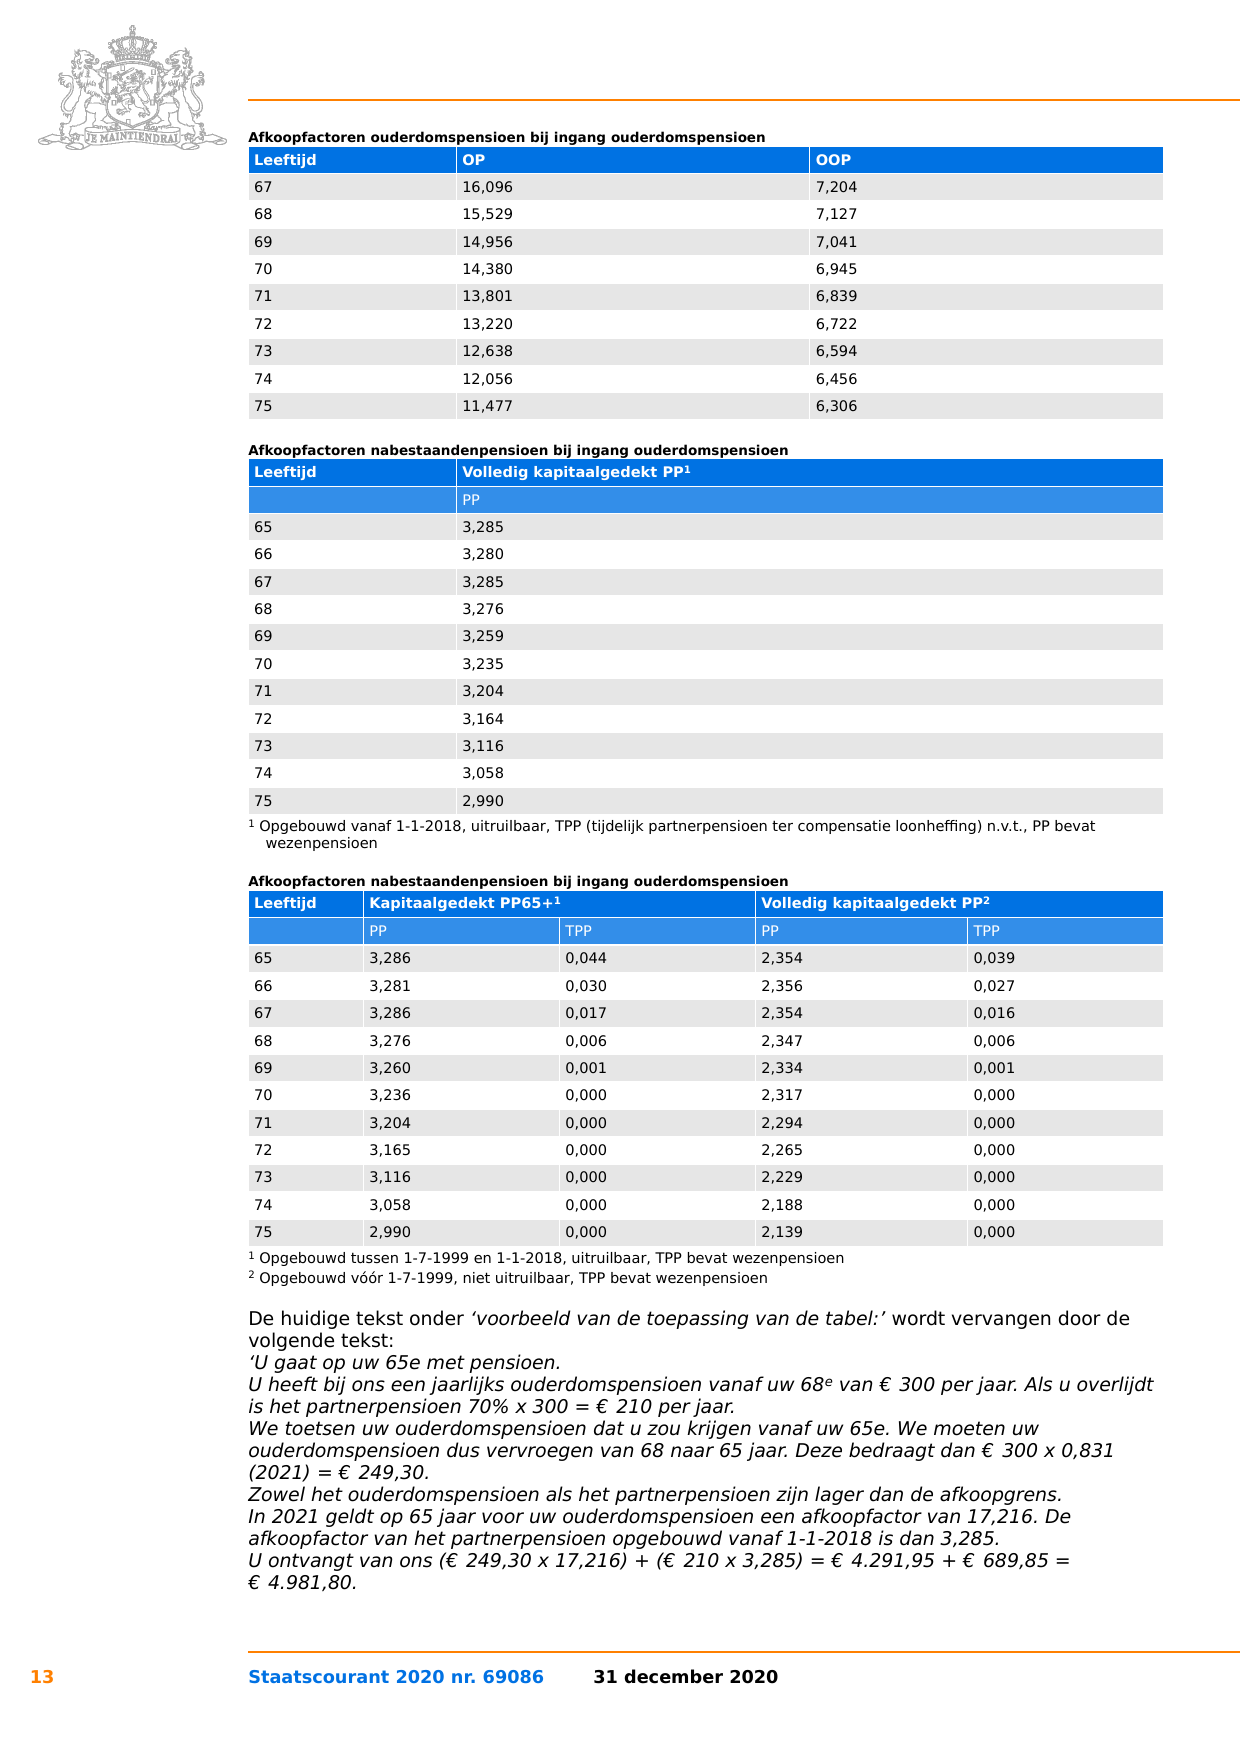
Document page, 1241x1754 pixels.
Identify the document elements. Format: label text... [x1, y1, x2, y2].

table_cell 3,165 [364, 1137, 559, 1164]
table_cell Leeftijd [249, 891, 363, 917]
table_cell [249, 918, 363, 944]
table_cell 0,000 [968, 1137, 1163, 1164]
table_cell 11,477 [457, 393, 809, 419]
table_cell PP [756, 918, 967, 944]
table_cell 70 [249, 651, 456, 677]
table_cell 3,204 [457, 679, 1163, 705]
table_cell 0,044 [560, 946, 755, 972]
table_cell 3,286 [364, 1000, 559, 1027]
table_cell 3,236 [364, 1083, 559, 1109]
text U heeft bij ons een jaarlijks ouderdomspensioen vanaf uw 68e van € 300 per jaar. Als u overlijdt is het partnerpensioen 70% x 300 = € 210 per jaar. [248, 1374, 1163, 1418]
table_cell 0,001 [968, 1055, 1163, 1081]
table_cell 2,317 [756, 1083, 967, 1109]
text ‘U gaat op uw 65e met pensioen. [248, 1352, 1163, 1374]
table_cell 69 [249, 1055, 363, 1081]
table_cell 0,006 [560, 1028, 755, 1054]
table_cell 0,000 [968, 1165, 1163, 1191]
table_cell 0,000 [560, 1192, 755, 1218]
text We toetsen uw ouderdomspensioen dat u zou krijgen vanaf uw 65e. We moeten uw ouderdomspensioen dus vervroegen van 68 naar 65 jaar. Deze bedraagt dan € 300 x 0,831 (2021) = € 249,30. [248, 1418, 1163, 1484]
table_cell 3,281 [364, 973, 559, 999]
table_cell 14,380 [457, 256, 809, 283]
table_cell 6,456 [810, 366, 1163, 392]
table_cell Kapitaalgedekt PP65+1 [364, 891, 755, 917]
table_cell 1 Opgebouwd vanaf 1-1-2018, uitruilbaar, TPP (tijdelijk partnerpensioen ter compensatie loonheffing) n.v.t., PP bevat wezenpensioen [248, 815, 1163, 852]
table_cell 7,204 [810, 174, 1163, 200]
table_cell 12,638 [457, 339, 809, 365]
table_cell 2,229 [756, 1165, 967, 1191]
table_cell 2,356 [756, 973, 967, 999]
table_cell 3,280 [457, 541, 1163, 568]
table_cell 0,030 [560, 973, 755, 999]
table_cell 66 [249, 973, 363, 999]
table_cell TPP [968, 918, 1163, 944]
table_cell 67 [249, 174, 456, 200]
table_cell OP [457, 147, 809, 173]
table_header Afkoopfactoren nabestaandenpensioen bij ingang ouderdomspensioen [248, 874, 1163, 890]
table_cell 13,801 [457, 284, 809, 310]
table_cell 0,000 [968, 1083, 1163, 1109]
table_cell 73 [249, 1165, 363, 1191]
text De huidige tekst onder ‘voorbeeld van de toepassing van de tabel:’ wordt vervangen door de volgende tekst: [248, 1308, 1163, 1352]
table_cell 3,285 [457, 514, 1163, 540]
table_cell 14,956 [457, 229, 809, 255]
text U ontvangt van ons (€ 249,30 x 17,216) + (€ 210 x 3,285) = € 4.291,95 + € 689,85 = € 4.981,80. [248, 1550, 1163, 1594]
table_cell 0,001 [560, 1055, 755, 1081]
table_cell OOP [810, 147, 1163, 173]
picture [38, 25, 227, 150]
table_cell 1 Opgebouwd tussen 1-7-1999 en 1-1-2018, uitruilbaar, TPP bevat wezenpensioen 2 Opgebouwd vóór 1-7-1999, niet uitruilbaar, TPP bevat wezenpensioen [248, 1247, 1163, 1286]
table_cell PP [364, 918, 559, 944]
table_cell 16,096 [457, 174, 809, 200]
table_cell 71 [249, 284, 456, 310]
table_cell 70 [249, 1083, 363, 1109]
table_cell 0,000 [560, 1110, 755, 1136]
table_cell 68 [249, 596, 456, 623]
table_cell PP [457, 487, 1163, 513]
table_cell 68 [249, 201, 456, 228]
table_cell 2,265 [756, 1137, 967, 1164]
table_cell 3,058 [364, 1192, 559, 1218]
table_cell 71 [249, 679, 456, 705]
table_cell 73 [249, 339, 456, 365]
table_cell 0,017 [560, 1000, 755, 1027]
table_cell Leeftijd [249, 459, 456, 486]
table_cell 6,722 [810, 311, 1163, 337]
table_header Afkoopfactoren ouderdomspensioen bij ingang ouderdomspensioen [248, 130, 1163, 146]
table_cell 75 [249, 788, 456, 814]
table_cell 2,990 [364, 1220, 559, 1246]
table_cell 74 [249, 366, 456, 392]
table_cell 74 [249, 1192, 363, 1218]
table_cell 6,306 [810, 393, 1163, 419]
table_cell 0,000 [560, 1083, 755, 1109]
table_cell 3,204 [364, 1110, 559, 1136]
table_cell 3,285 [457, 569, 1163, 595]
table_cell 72 [249, 311, 456, 337]
table_cell 3,164 [457, 706, 1163, 732]
table_cell Leeftijd [249, 147, 456, 173]
table_cell 0,000 [968, 1192, 1163, 1218]
table_cell 3,286 [364, 946, 559, 972]
table_cell 3,276 [457, 596, 1163, 623]
text In 2021 geldt op 65 jaar voor uw ouderdomspensioen een afkoopfactor van 17,216. De afkoopfactor van het partnerpensioen opgebouwd vanaf 1-1-2018 is dan 3,285. [248, 1506, 1163, 1550]
table_cell 0,039 [968, 946, 1163, 972]
table_cell Volledig kapitaalgedekt PP2 [756, 891, 1163, 917]
table_cell 68 [249, 1028, 363, 1054]
table_cell 70 [249, 256, 456, 283]
table_cell 6,839 [810, 284, 1163, 310]
table_cell 65 [249, 946, 363, 972]
table_cell TPP [560, 918, 755, 944]
table_cell 0,016 [968, 1000, 1163, 1027]
table_cell 2,294 [756, 1110, 967, 1136]
table_cell 2,334 [756, 1055, 967, 1081]
table_cell 0,000 [560, 1165, 755, 1191]
table_cell 2,354 [756, 1000, 967, 1027]
table_cell 0,006 [968, 1028, 1163, 1054]
table_header Afkoopfactoren nabestaandenpensioen bij ingang ouderdomspensioen [248, 443, 1163, 458]
table_cell 72 [249, 1137, 363, 1164]
table_cell 3,116 [364, 1165, 559, 1191]
table_cell 3,058 [457, 761, 1163, 787]
table_cell 2,188 [756, 1192, 967, 1218]
table_cell 3,276 [364, 1028, 559, 1054]
table_cell Volledig kapitaalgedekt PP1 [457, 459, 1163, 486]
table_cell 67 [249, 569, 456, 595]
table_cell 6,594 [810, 339, 1163, 365]
table_cell 15,529 [457, 201, 809, 228]
text Zowel het ouderdomspensioen als het partnerpensioen zijn lager dan de afkoopgrens. [248, 1484, 1163, 1506]
table_cell 67 [249, 1000, 363, 1027]
table_cell 65 [249, 514, 456, 540]
table_cell 71 [249, 1110, 363, 1136]
table_cell 12,056 [457, 366, 809, 392]
table_cell 3,235 [457, 651, 1163, 677]
table_cell 75 [249, 1220, 363, 1246]
table_cell 0,000 [560, 1220, 755, 1246]
table_cell 0,027 [968, 973, 1163, 999]
table_cell 7,041 [810, 229, 1163, 255]
table_cell 0,000 [560, 1137, 755, 1164]
table_cell 13,220 [457, 311, 809, 337]
table_cell 73 [249, 733, 456, 759]
table_cell 2,347 [756, 1028, 967, 1054]
table_cell 3,259 [457, 624, 1163, 650]
table_cell 3,260 [364, 1055, 559, 1081]
table_cell 66 [249, 541, 456, 568]
table_cell 72 [249, 706, 456, 732]
table_cell 69 [249, 624, 456, 650]
table_cell 7,127 [810, 201, 1163, 228]
table_cell 2,990 [457, 788, 1163, 814]
table_cell 75 [249, 393, 456, 419]
table_cell 74 [249, 761, 456, 787]
table_cell 2,354 [756, 946, 967, 972]
table_cell 0,000 [968, 1110, 1163, 1136]
table_cell 2,139 [756, 1220, 967, 1246]
table_cell 3,116 [457, 733, 1163, 759]
table_cell 0,000 [968, 1220, 1163, 1246]
table_cell 69 [249, 229, 456, 255]
table_cell 6,945 [810, 256, 1163, 283]
table_cell [249, 487, 456, 513]
